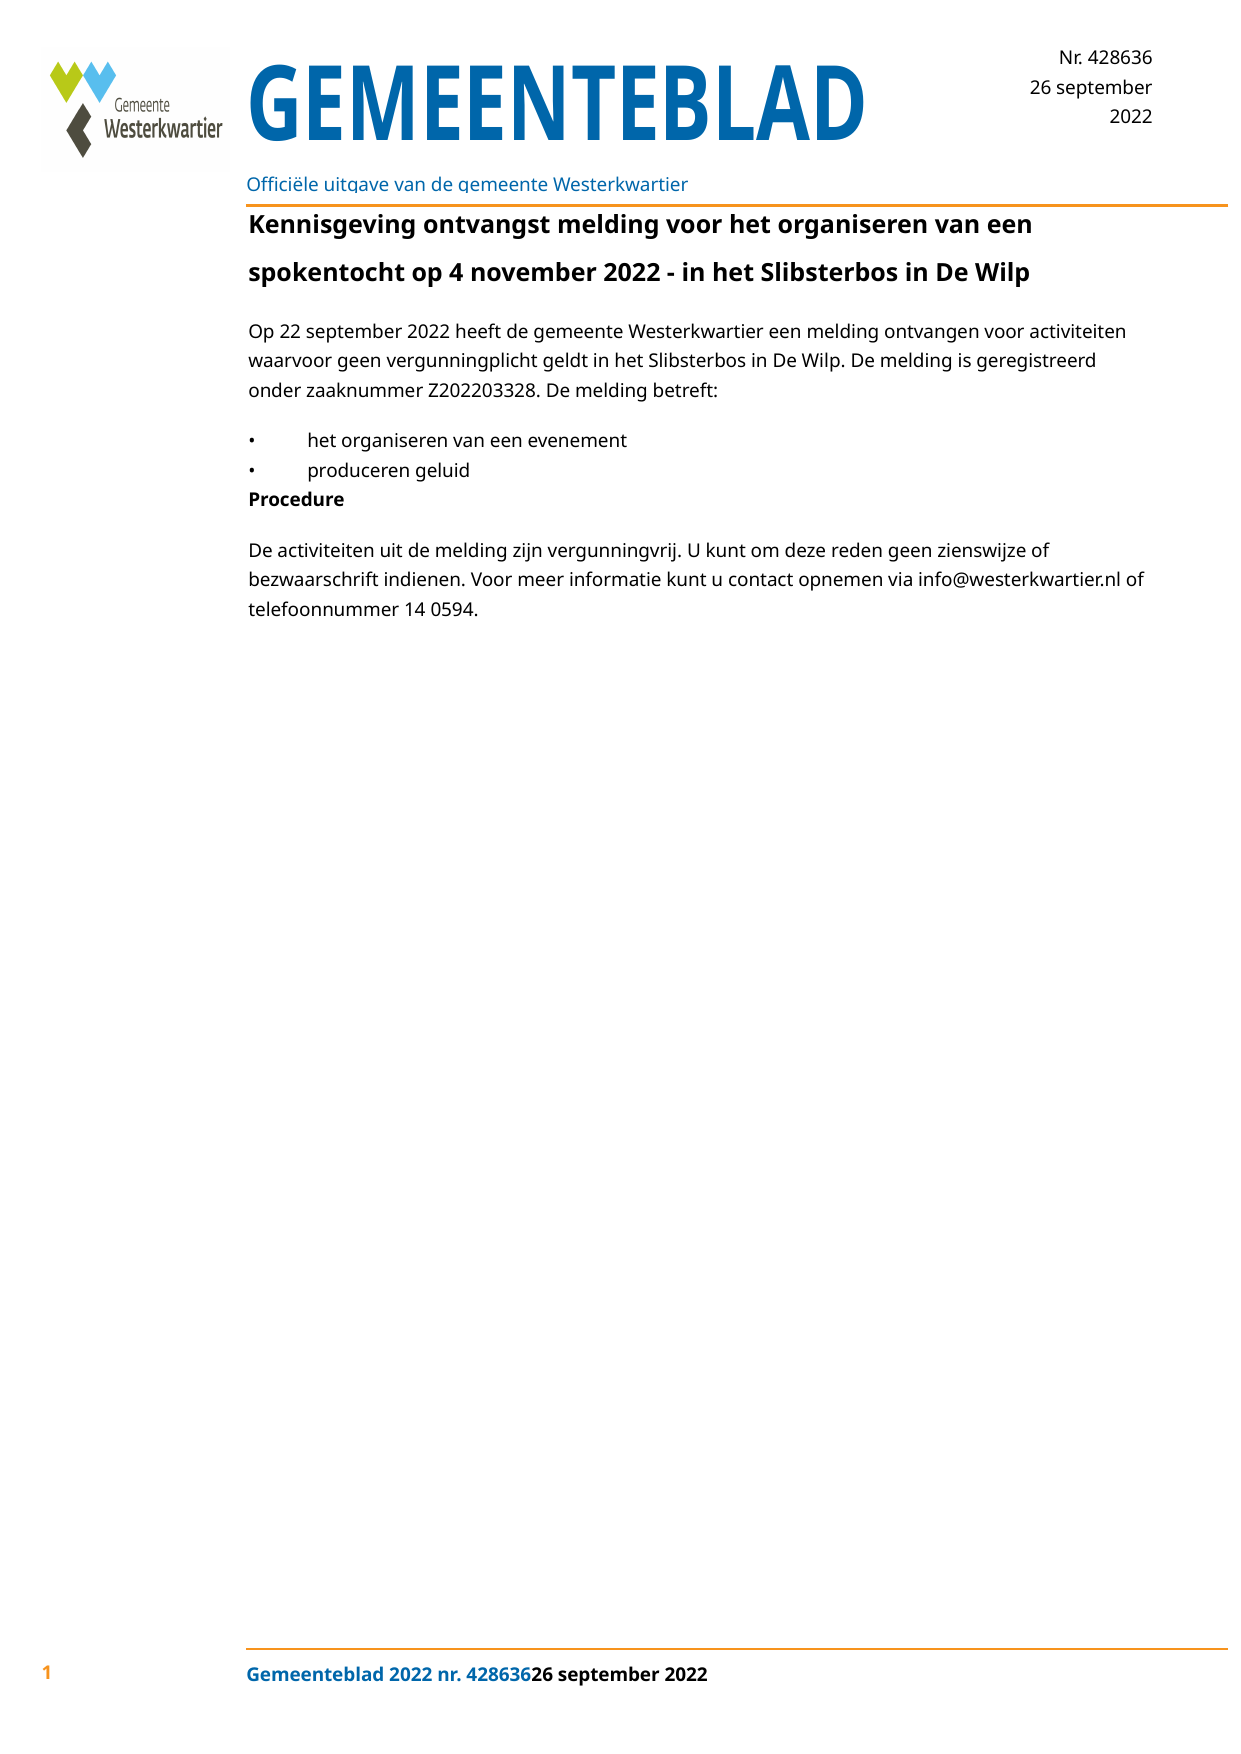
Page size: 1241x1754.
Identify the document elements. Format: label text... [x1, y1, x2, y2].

list het organiseren van een evenement [248, 427, 1152, 453]
text Kennisgeving ontvangst melding voor het organiseren van een spokentocht op 4 november 2022 - in het Slibsterbos in De Wilp [248, 207, 1152, 288]
picture [41, 47, 231, 172]
text Op 22 september 2022 heeft de gemeente Westerkwartier een melding ontvangen voor activiteiten waarvoor geen vergunningplicht geldt in het Slibsterbos in De Wilp. De melding is geregistreerd onder zaaknummer Z202203328. De melding betreft: [248, 318, 1152, 403]
list produceren geluid [248, 457, 1152, 483]
text Procedure [248, 487, 1152, 512]
text De activiteiten uit de melding zijn vergunningvrij. U kunt om deze reden geen zienswijze of bezwaarschrift indienen. Voor meer informatie kunt u contact opnemen via info@westerkwartier.nl of telefoonnummer 14 0594. [248, 537, 1152, 622]
